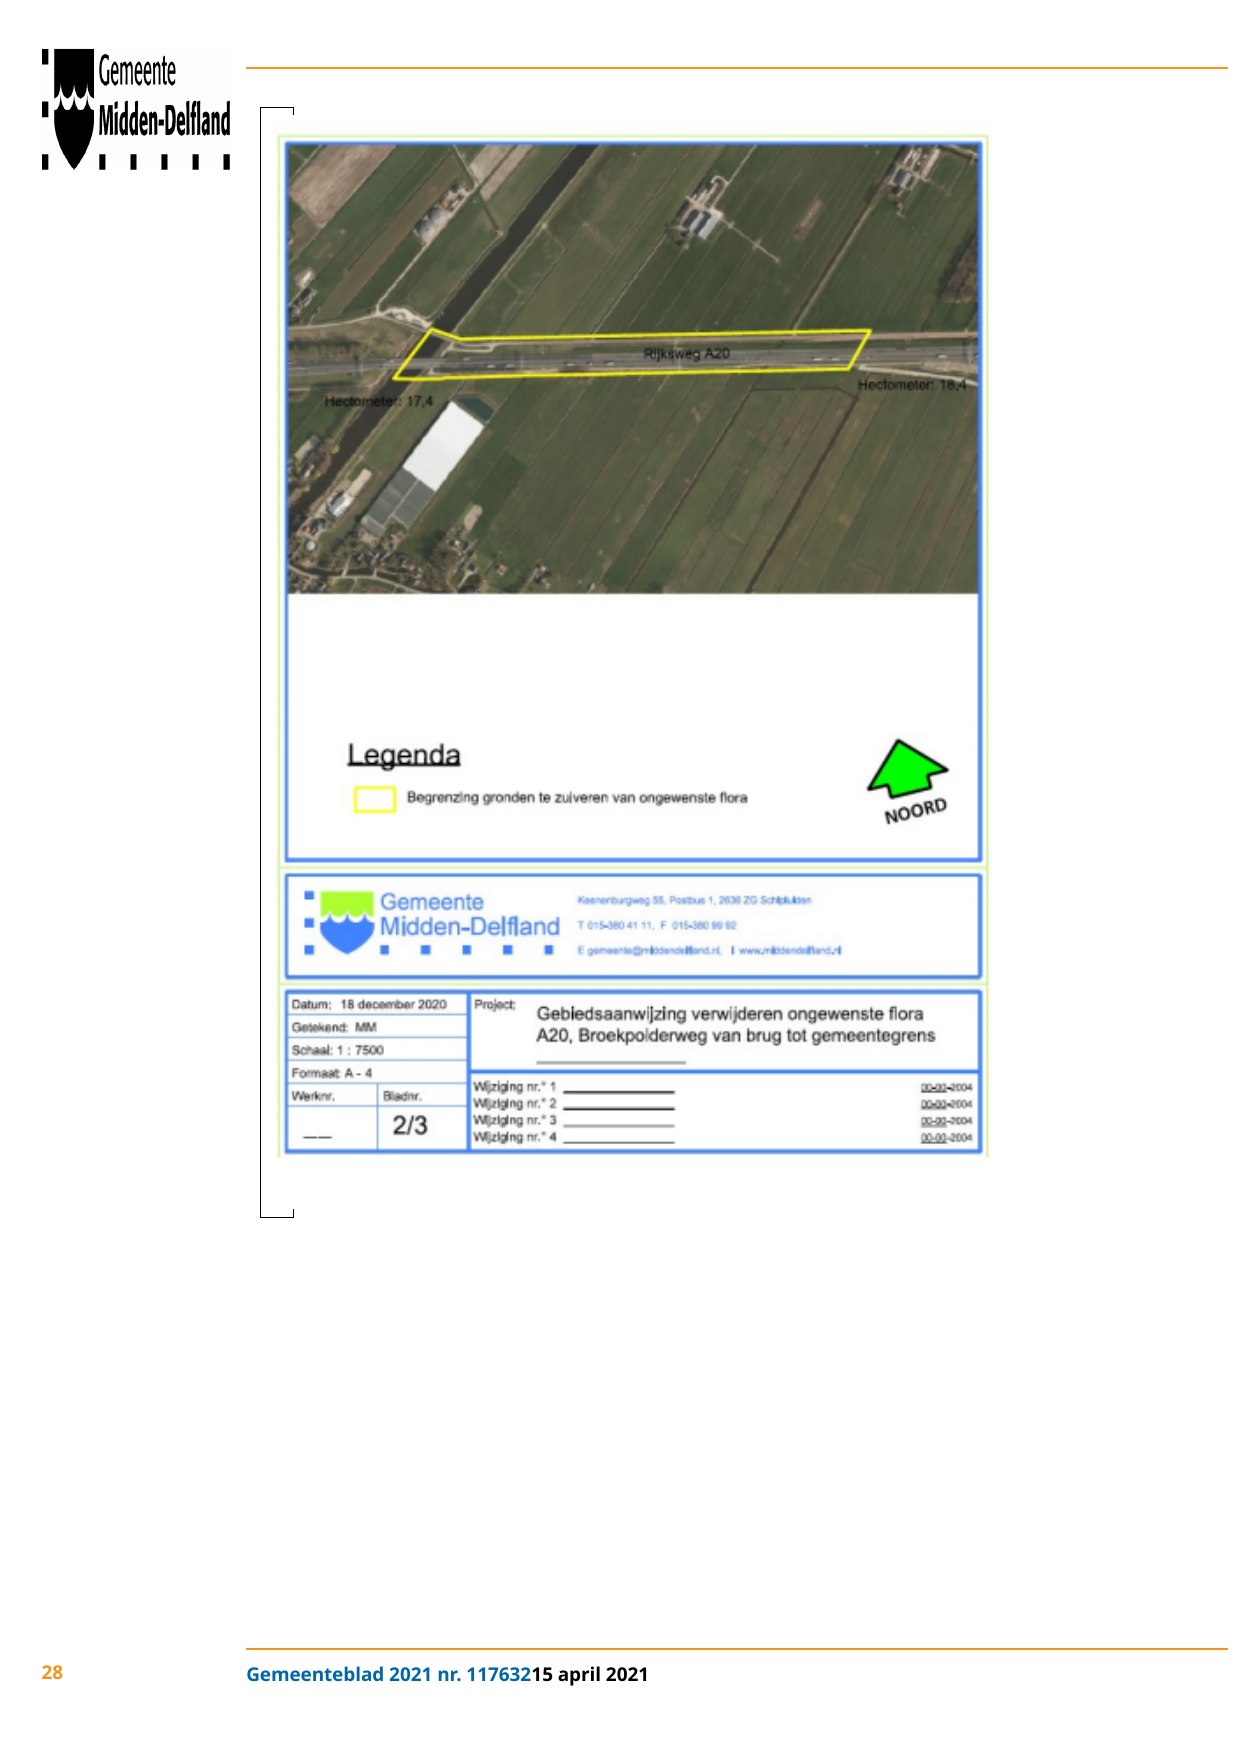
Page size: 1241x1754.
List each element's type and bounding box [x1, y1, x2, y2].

picture [41, 47, 231, 172]
picture [268, 115, 1173, 1209]
